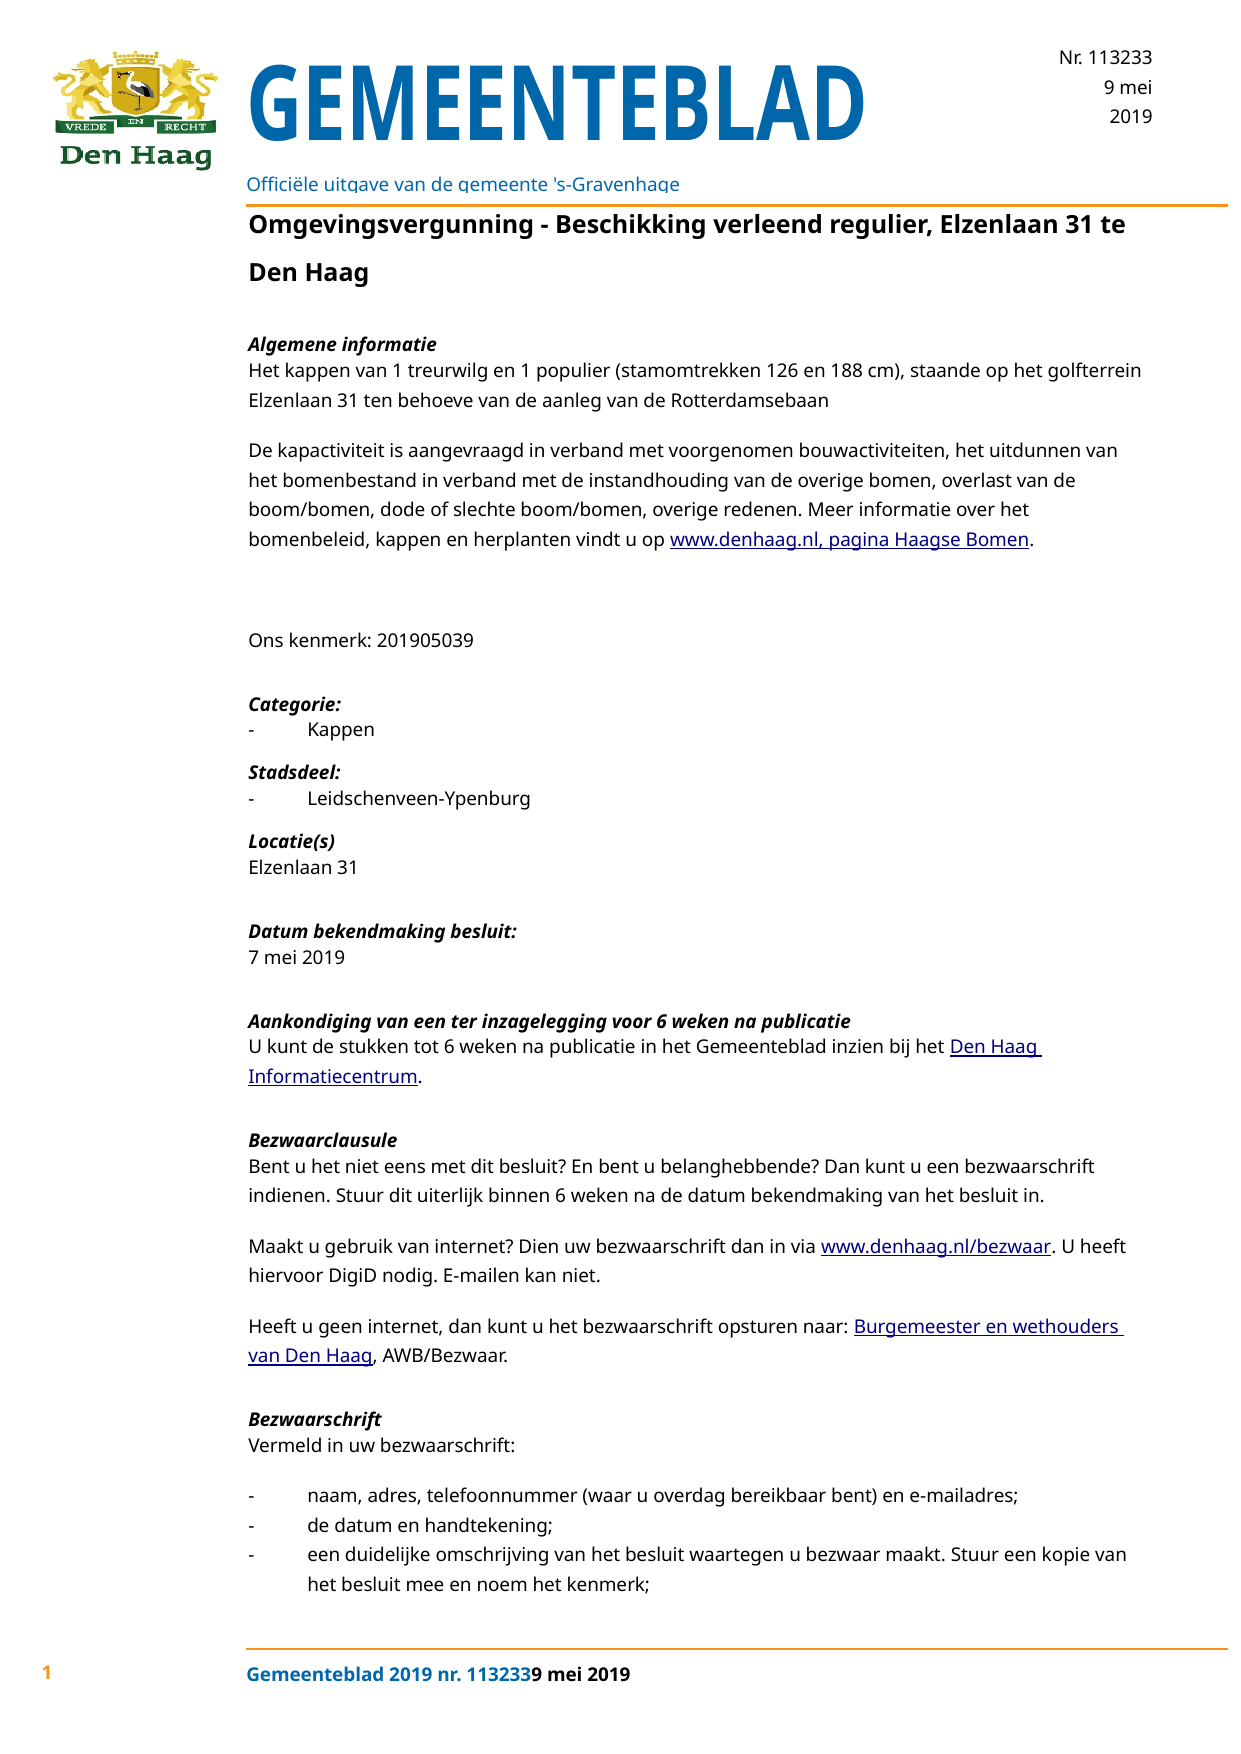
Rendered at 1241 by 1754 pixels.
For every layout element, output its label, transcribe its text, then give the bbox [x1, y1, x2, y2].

text Locatie(s) [248, 828, 1152, 854]
text Het kappen van 1 treurwilg en 1 populier (stamomtrekken 126 en 188 cm), staande op het golfterrein Elzenlaan 31 ten behoeve van de aanleg van de Rotterdamsebaan [248, 357, 1152, 412]
text Aankondiging van een ter inzagelegging voor 6 weken na publicatie [248, 1008, 1152, 1033]
text U kunt de stukken tot 6 weken na publicatie in het Gemeenteblad inzien bij het Den Haag Informatiecentrum. [248, 1033, 1152, 1089]
list Kappen [248, 716, 1152, 742]
list een duidelijke omschrijving van het besluit waartegen u bezwaar maakt. Stuur een kopie van het besluit mee en noem het kenmerk; [248, 1542, 1152, 1597]
text Elzenlaan 31 [248, 854, 1152, 880]
text Algemene informatie [248, 331, 1152, 357]
text Maakt u gebruik van internet? Dien uw bezwaarschrift dan in via www.denhaag.nl/bezwaar. U heeft hiervoor DigiD nodig. E-mailen kan niet. [248, 1233, 1152, 1288]
text Datum bekendmaking besluit: [248, 918, 1152, 944]
list Leidschenveen-Ypenburg [248, 785, 1152, 811]
text Categorie: [248, 691, 1152, 716]
text Ons kenmerk: 201905039 [248, 627, 1152, 652]
text 7 mei 2019 [248, 944, 1152, 969]
text Bezwaarclausule [248, 1127, 1152, 1153]
list de datum en handtekening; [248, 1512, 1152, 1538]
text Vermeld in uw bezwaarschrift: [248, 1432, 1152, 1458]
text Stadsdeel: [248, 759, 1152, 785]
text Heeft u geen internet, dan kunt u het bezwaarschrift opsturen naar: Burgemeester en wethouders van Den Haag, AWB/Bezwaar. [248, 1313, 1152, 1368]
text De kapactiviteit is aangevraagd in verband met voorgenomen bouwactiviteiten, het uitdunnen van het bomenbestand in verband met de instandhouding van de overige bomen, overlast van de boom/bomen, dode of slechte boom/bomen, overige redenen. Meer informatie over het bomenbeleid, kappen en herplanten vindt u op www.denhaag.nl, pagina Haagse Bomen. [248, 437, 1152, 552]
text Bent u het niet eens met dit besluit? En bent u belanghebbende? Dan kunt u een bezwaarschrift indienen. Stuur dit uiterlijk binnen 6 weken na de datum bekendmaking van het besluit in. [248, 1153, 1152, 1208]
text Bezwaarschrift [248, 1406, 1152, 1432]
picture [41, 47, 231, 172]
list naam, adres, telefoonnummer (waar u overdag bereikbaar bent) en e-mailadres; [248, 1482, 1152, 1508]
text Omgevingsvergunning - Beschikking verleend regulier, Elzenlaan 31 te Den Haag [248, 207, 1152, 288]
